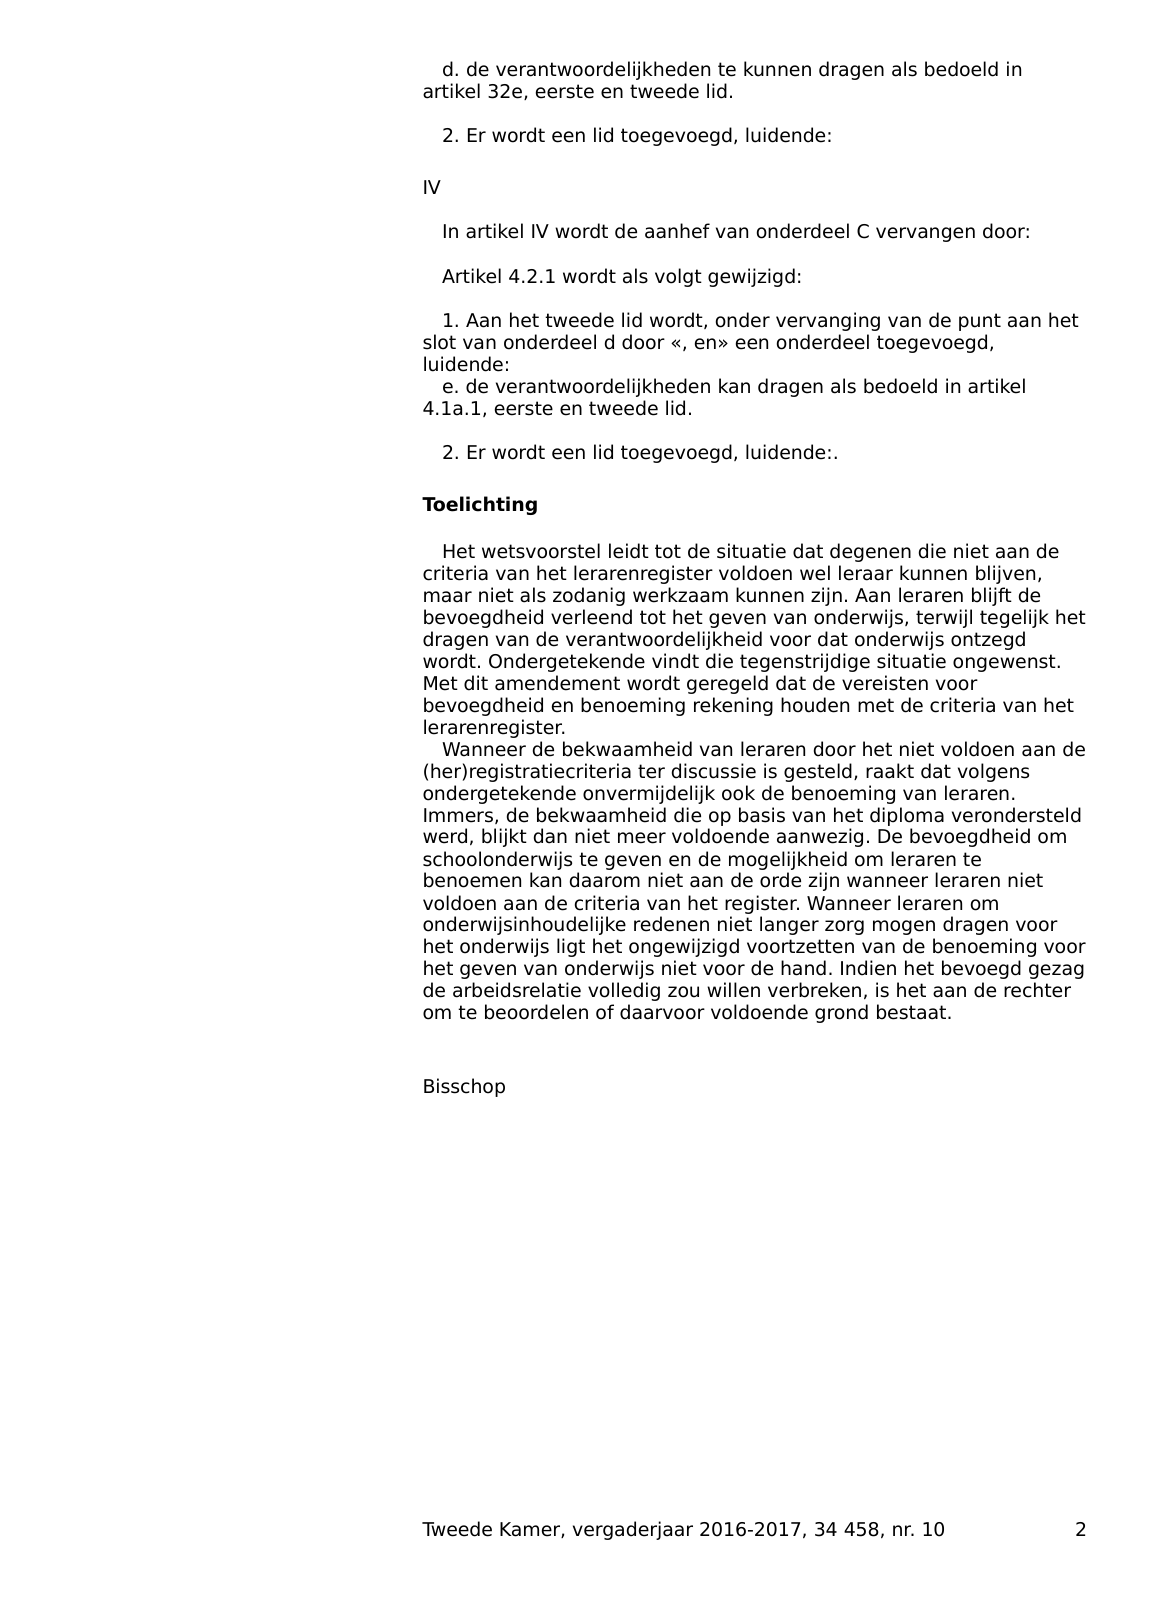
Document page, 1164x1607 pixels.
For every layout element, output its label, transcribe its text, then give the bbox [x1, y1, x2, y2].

text e. de verantwoordelijkheden kan dragen als bedoeld in artikel 4.1a.1, eerste en tweede lid. [422, 376, 1087, 419]
text Het wetsvoorstel leidt tot de situatie dat degenen die niet aan de criteria van het lerarenregister voldoen wel leraar kunnen blijven, maar niet als zodanig werkzaam kunnen zijn. Aan leraren blijft de bevoegdheid verleend tot het geven van onderwijs, terwijl tegelijk het dragen van de verantwoordelijkheid voor dat onderwijs ontzegd wordt. Ondergetekende vindt die tegenstrijdige situatie ongewenst. Met dit amendement wordt geregeld dat de vereisten voor bevoegdheid en benoeming rekening houden met de criteria van het lerarenregister. [422, 541, 1087, 738]
text 1. Aan het tweede lid wordt, onder vervanging van de punt aan het slot van onderdeel d door «, en» een onderdeel toegevoegd, luidende: [422, 310, 1087, 376]
text Artikel 4.2.1 wordt als volgt gewijzigd: [422, 266, 1087, 287]
text 2. Er wordt een lid toegevoegd, luidende: [422, 125, 1087, 147]
text Wanneer de bekwaamheid van leraren door het niet voldoen aan de (her)registratiecriteria ter discussie is gesteld, raakt dat volgens ondergetekende onvermijdelijk ook de benoeming van leraren. Immers, de bekwaamheid die op basis van het diploma verondersteld werd, blijkt dan niet meer voldoende aanwezig. De bevoegdheid om schoolonderwijs te geven en de mogelijkheid om leraren te benoemen kan daarom niet aan de orde zijn wanneer leraren niet voldoen aan de criteria van het register. Wanneer leraren om onderwijsinhoudelijke redenen niet langer zorg mogen dragen voor het onderwijs ligt het ongewijzigd voortzetten van de benoeming voor het geven van onderwijs niet voor de hand. Indien het bevoegd gezag de arbeidsrelatie volledig zou willen verbreken, is het aan de rechter om te beoordelen of daarvoor voldoende grond bestaat. [422, 738, 1087, 1024]
subtitle Toelichting [422, 494, 1087, 516]
text Bisschop [422, 1054, 1087, 1098]
text In artikel IV wordt de aanhef van onderdeel C vervangen door: [422, 221, 1087, 243]
text d. de verantwoordelijkheden te kunnen dragen als bedoeld in artikel 32e, eerste en tweede lid. [422, 59, 1087, 103]
subtitle IV [422, 177, 1087, 199]
text 2. Er wordt een lid toegevoegd, luidende:. [422, 442, 1087, 464]
